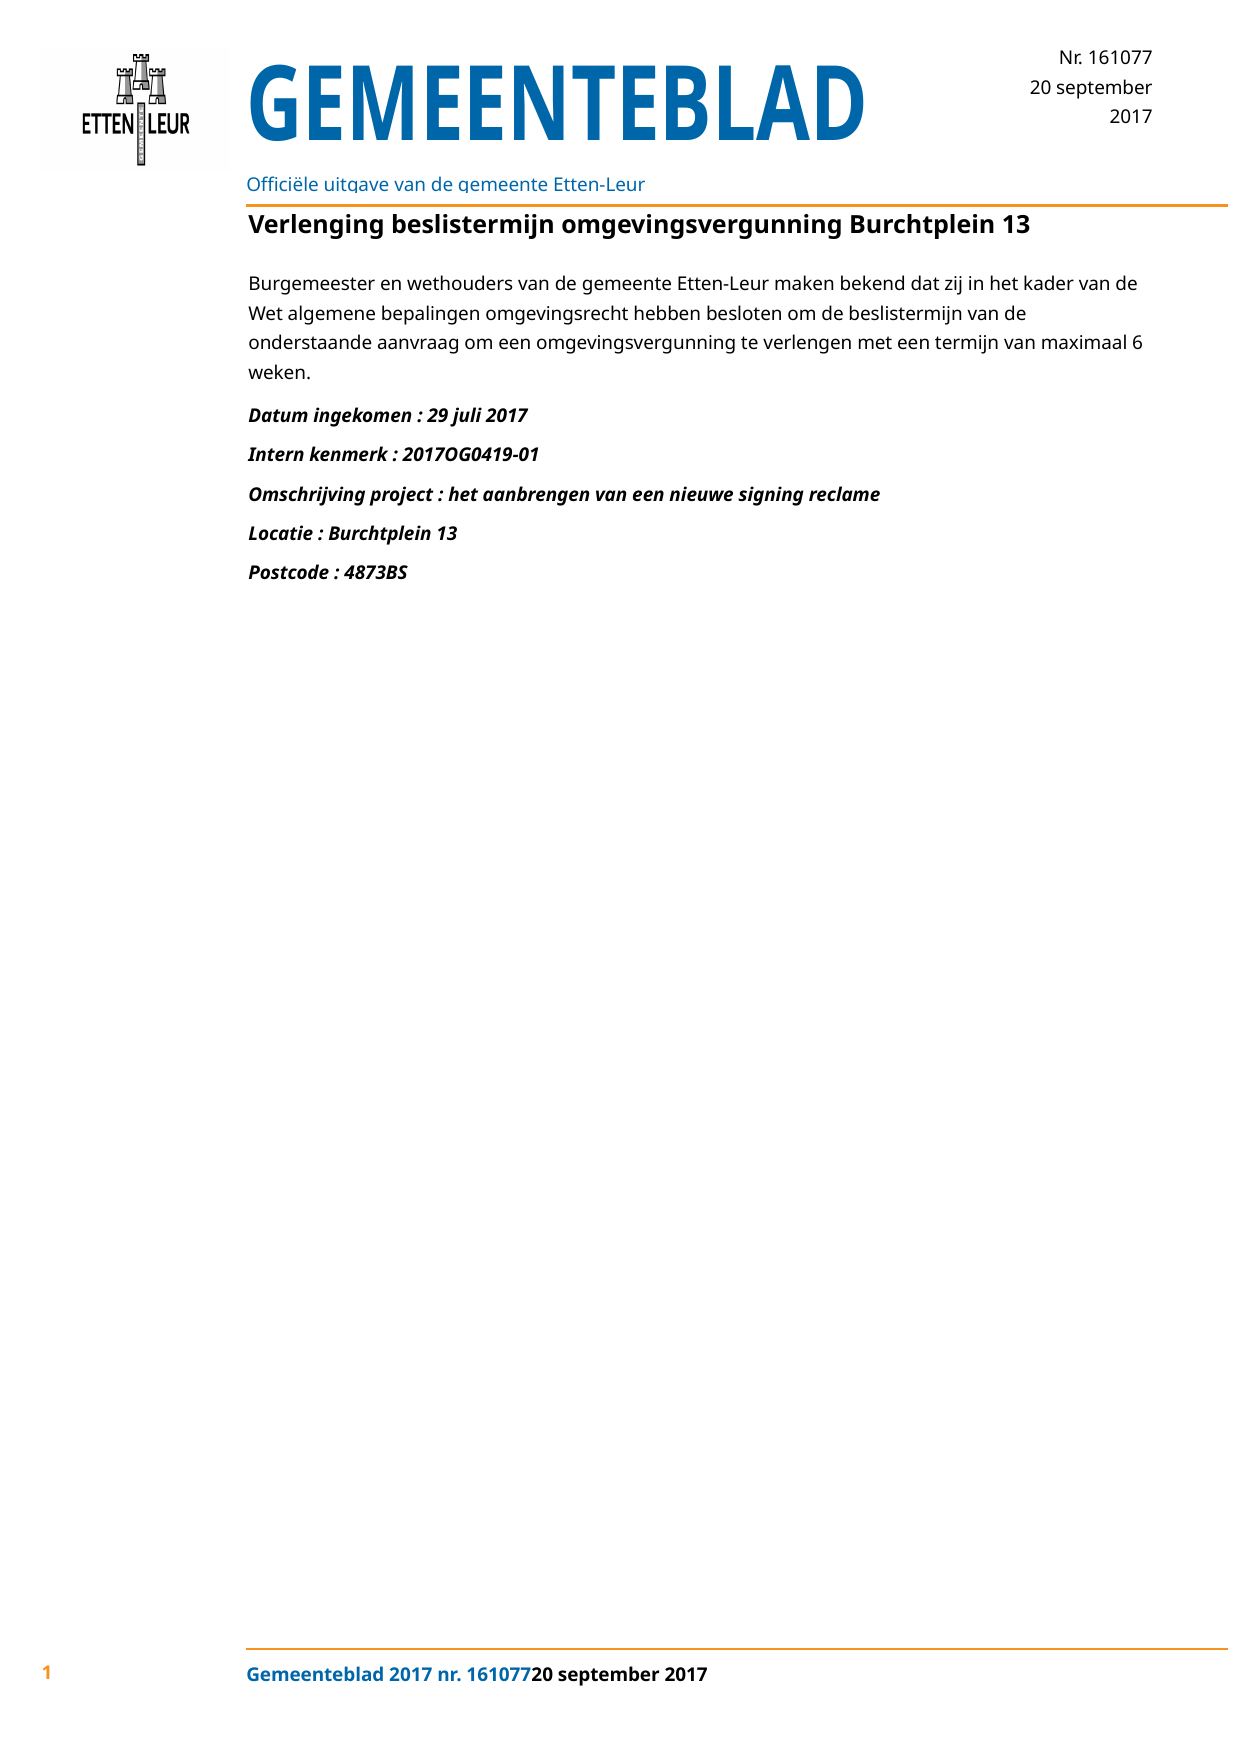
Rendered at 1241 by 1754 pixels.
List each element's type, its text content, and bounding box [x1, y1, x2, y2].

text Omschrijving project : het aanbrengen van een nieuwe signing reclame [248, 481, 1152, 506]
text Intern kenmerk : 2017OG0419-01 [248, 441, 1152, 467]
text Verlenging beslistermijn omgevingsvergunning Burchtplein 13 [248, 207, 1152, 241]
text Datum ingekomen : 29 juli 2017 [248, 402, 1152, 428]
text Locatie : Burchtplein 13 [248, 520, 1152, 546]
picture [41, 47, 231, 172]
text Burgemeester en wethouders van de gemeente Etten-Leur maken bekend dat zij in het kader van de Wet algemene bepalingen omgevingsrecht hebben besloten om de beslistermijn van de onderstaande aanvraag om een omgevingsvergunning te verlengen met een termijn van maximaal 6 weken. [248, 270, 1152, 385]
text Postcode : 4873BS [248, 559, 1152, 585]
